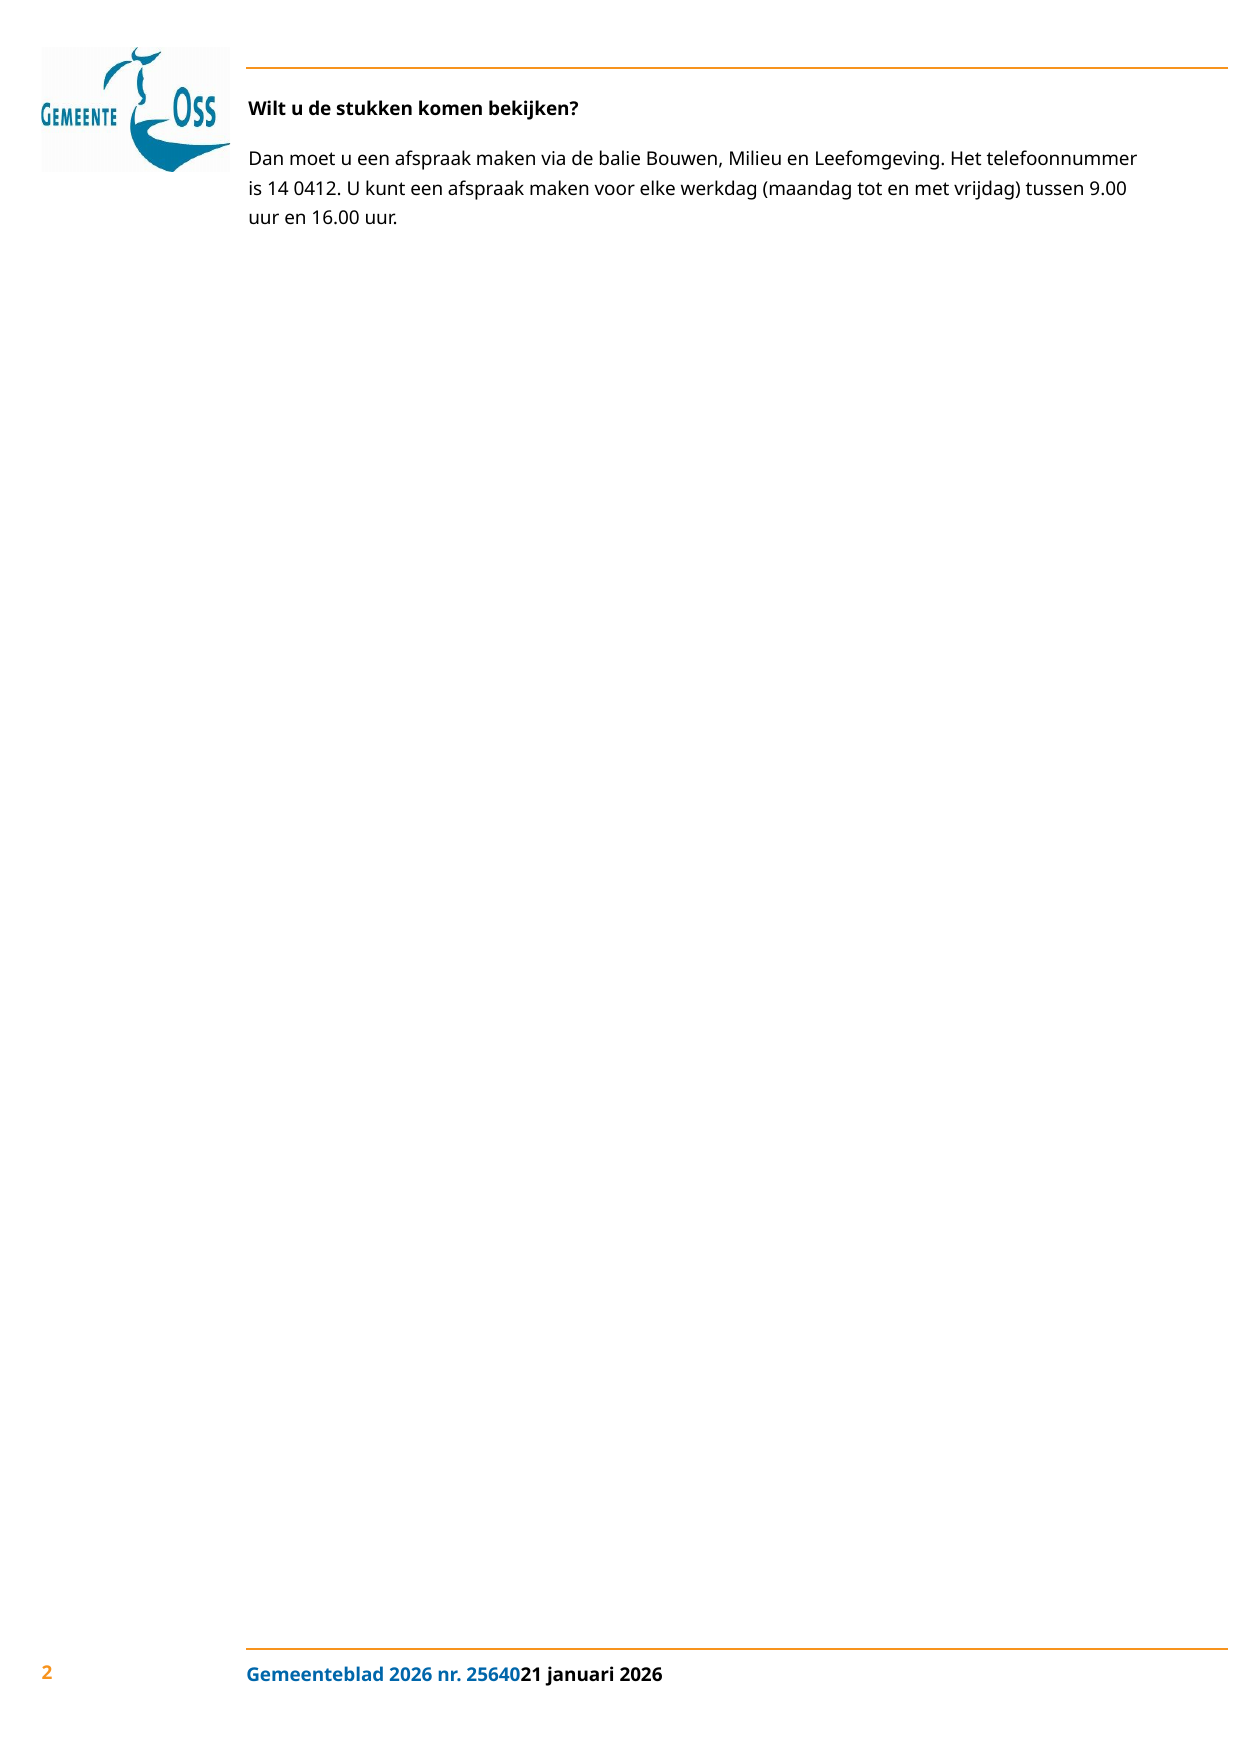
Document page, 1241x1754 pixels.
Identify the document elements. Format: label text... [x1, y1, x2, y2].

text Wilt u de stukken komen bekijken? [248, 95, 1152, 121]
text Dan moet u een afspraak maken via de balie Bouwen, Milieu en Leefomgeving. Het telefoonnummer is 14 0412. U kunt een afspraak maken voor elke werkdag (maandag tot en met vrijdag) tussen 9.00 uur en 16.00 uur. [248, 145, 1152, 230]
picture [41, 47, 231, 172]
